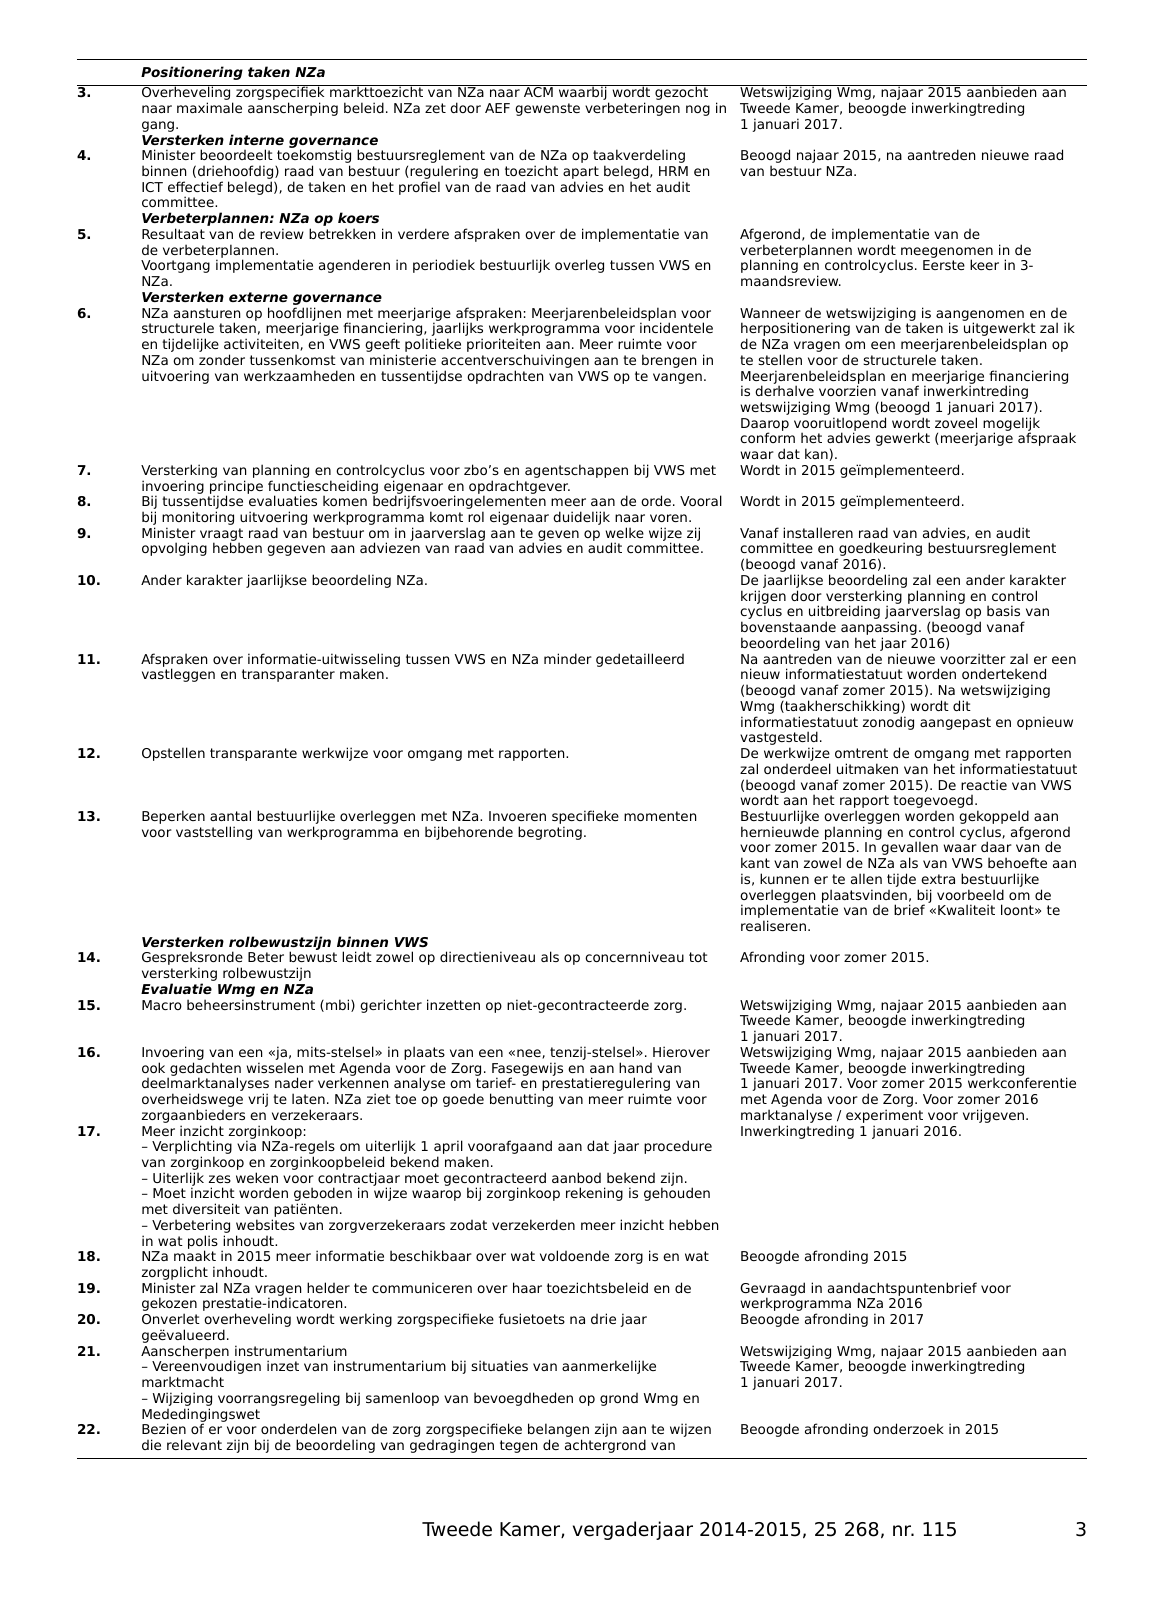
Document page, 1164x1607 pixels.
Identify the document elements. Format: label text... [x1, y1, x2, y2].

table_cell Vanaf installeren raad van advies, en audit committee en goedkeuring bestuursreglement (beoogd vanaf 2016). [734, 526, 1087, 573]
table_cell 15. [77, 998, 135, 1045]
table_cell NZa aansturen op hoofdlijnen met meerjarige afspraken: Meerjarenbeleidsplan voor structurele taken, meerjarige financiering, jaarlijks werkprogramma voor incidentele en tijdelijke activiteiten, en VWS geeft politieke prioriteiten aan. Meer ruimte voor NZa om zonder tussenkomst van ministerie accentverschuivingen aan te brengen in uitvoering van werkzaamheden en tussentijdse opdrachten van VWS op te vangen. [135, 305, 734, 463]
table_cell Bestuurlijke overleggen worden gekoppeld aan hernieuwde planning en control cyclus, afgerond voor zomer 2015. In gevallen waar daar van de kant van zowel de NZa als van VWS behoefte aan is, kunnen er te allen tijde extra bestuurlijke overleggen plaatsvinden, bij voorbeeld om de implementatie van de brief «Kwaliteit loont» te realiseren. [734, 809, 1087, 934]
table_cell Aanscherpen instrumentarium – Vereenvoudigen inzet van instrumentarium bij situaties van aanmerkelijke marktmacht – Wijziging voorrangsregeling bij samenloop van bevoegdheden op grond Wmg en Mededingingswet [135, 1344, 734, 1422]
table_cell 19. [77, 1281, 135, 1312]
table_cell 16. [77, 1045, 135, 1123]
table_cell Versterking van planning en controlcyclus voor zbo’s en agentschappen bij VWS met invoering principe functiescheiding eigenaar en opdrachtgever. [135, 463, 734, 494]
table_cell [77, 133, 135, 148]
table_cell Overheveling zorgspecifiek markttoezicht van NZa naar ACM waarbij wordt gezocht naar maximale aanscherping beleid. NZa zet door AEF gewenste verbeteringen nog in gang. [135, 86, 734, 132]
table_cell [734, 133, 1087, 148]
table_cell Onverlet overheveling wordt werking zorgspecifieke fusietoets na drie jaar geëvalueerd. [135, 1312, 734, 1343]
table_cell 4. [77, 148, 135, 211]
table_cell [734, 211, 1087, 227]
table_cell Minister vraagt raad van bestuur om in jaarverslag aan te geven op welke wijze zij opvolging hebben gegeven aan adviezen van raad van advies en audit committee. [135, 526, 734, 573]
table_cell Macro beheersinstrument (mbi) gerichter inzetten op niet-gecontracteerde zorg. [135, 998, 734, 1045]
table_cell 11. [77, 651, 135, 746]
table_cell Afspraken over informatie-uitwisseling tussen VWS en NZa minder gedetailleerd vastleggen en transparanter maken. [135, 651, 734, 746]
table_cell 7. [77, 463, 135, 494]
table_cell 21. [77, 1344, 135, 1422]
table_cell [77, 982, 135, 997]
table_cell Beoogde afronding in 2017 [734, 1312, 1087, 1343]
table_cell Beoogde afronding onderzoek in 2015 [734, 1422, 1087, 1458]
table_cell Evaluatie Wmg en NZa [135, 982, 734, 997]
table_cell Bij tussentijdse evaluaties komen bedrijfsvoeringelementen meer aan de orde. Vooral bij monitoring uitvoering werkprogramma komt rol eigenaar duidelijk naar voren. [135, 494, 734, 526]
table_cell 17. [77, 1123, 135, 1249]
table_cell Meer inzicht zorginkoop: – Verplichting via NZa-regels om uiterlijk 1 april voorafgaand aan dat jaar procedure van zorginkoop en zorginkoopbeleid bekend maken. – Uiterlijk zes weken voor contractjaar moet gecontracteerd aanbod bekend zijn. – Moet inzicht worden geboden in wijze waarop bij zorginkoop rekening is gehouden met diversiteit van patiënten. – Verbetering websites van zorgverzekeraars zodat verzekerden meer inzicht hebben in wat polis inhoudt. [135, 1123, 734, 1249]
table_cell Gespreksronde Beter bewust leidt zowel op directieniveau als op concernniveau tot versterking rolbewustzijn [135, 950, 734, 982]
table_cell [77, 935, 135, 950]
table_cell 13. [77, 809, 135, 934]
table_cell 10. [77, 573, 135, 651]
table_cell 3. [77, 86, 135, 132]
table_cell Beperken aantal bestuurlijke overleggen met NZa. Invoeren specifieke momenten voor vaststelling van werkprogramma en bijbehorende begroting. [135, 809, 734, 934]
table_cell 6. [77, 305, 135, 463]
table_cell Invoering van een «ja, mits-stelsel» in plaats van een «nee, tenzij-stelsel». Hierover ook gedachten wisselen met Agenda voor de Zorg. Fasegewijs en aan hand van deelmarktanalyses nader verkennen analyse om tarief- en prestatieregulering van overheidswege vrij te laten. NZa ziet toe op goede benutting van meer ruimte voor zorgaanbieders en verzekeraars. [135, 1045, 734, 1123]
table_cell [734, 935, 1087, 950]
table_cell Wordt in 2015 geïmplementeerd. [734, 463, 1087, 494]
table_cell [77, 211, 135, 227]
table_cell 14. [77, 950, 135, 982]
table_cell Opstellen transparante werkwijze voor omgang met rapporten. [135, 746, 734, 809]
table_cell Verbeterplannen: NZa op koers [135, 211, 734, 227]
table_cell Afgerond, de implementatie van de verbeterplannen wordt meegenomen in de planning en controlcyclus. Eerste keer in 3-maandsreview. [734, 227, 1087, 290]
table_cell Wetswijziging Wmg, najaar 2015 aanbieden aan Tweede Kamer, beoogde inwerkingtreding 1 januari 2017. Voor zomer 2015 werkconferentie met Agenda voor de Zorg. Voor zomer 2016 marktanalyse / experiment voor vrijgeven. [734, 1045, 1087, 1123]
table_cell De werkwijze omtrent de omgang met rapporten zal onderdeel uitmaken van het informatiestatuut (beoogd vanaf zomer 2015). De reactie van VWS wordt aan het rapport toegevoegd. [734, 746, 1087, 809]
table_cell Ander karakter jaarlijkse beoordeling NZa. [135, 573, 734, 651]
table_cell NZa maakt in 2015 meer informatie beschikbaar over wat voldoende zorg is en wat zorgplicht inhoudt. [135, 1249, 734, 1281]
table_cell [734, 982, 1087, 997]
table_cell Wetswijziging Wmg, najaar 2015 aanbieden aan Tweede Kamer, beoogde inwerkingtreding 1 januari 2017. [734, 1344, 1087, 1422]
table_cell Minister zal NZa vragen helder te communiceren over haar toezichtsbeleid en de gekozen prestatie-indicatoren. [135, 1281, 734, 1312]
table_cell Wordt in 2015 geïmplementeerd. [734, 494, 1087, 526]
table_cell Inwerkingtreding 1 januari 2016. [734, 1123, 1087, 1249]
table_cell [734, 290, 1087, 305]
table_header [77, 60, 135, 85]
table_cell Resultaat van de review betrekken in verdere afspraken over de implementatie van de verbeterplannen. Voortgang implementatie agenderen in periodiek bestuurlijk overleg tussen VWS en NZa. [135, 227, 734, 290]
table_cell Na aantreden van de nieuwe voorzitter zal er een nieuw informatiestatuut worden ondertekend (beoogd vanaf zomer 2015). Na wetswijziging Wmg (taakherschikking) wordt dit informatiestatuut zonodig aangepast en opnieuw vastgesteld. [734, 651, 1087, 746]
table_cell 18. [77, 1249, 135, 1281]
table_cell 9. [77, 526, 135, 573]
table_cell Versterken interne governance [135, 133, 734, 148]
table_cell De jaarlijkse beoordeling zal een ander karakter krijgen door versterking planning en control cyclus en uitbreiding jaarverslag op basis van bovenstaande aanpassing. (beoogd vanaf beoordeling van het jaar 2016) [734, 573, 1087, 651]
table_cell Beoogde afronding 2015 [734, 1249, 1087, 1281]
table_cell 12. [77, 746, 135, 809]
table_cell 22. [77, 1422, 135, 1458]
table_cell Versterken rolbewustzijn binnen VWS [135, 935, 734, 950]
table_cell Wetswijziging Wmg, najaar 2015 aanbieden aan Tweede Kamer, beoogde inwerkingtreding 1 januari 2017. [734, 86, 1087, 132]
table_cell [77, 290, 135, 305]
table_cell 5. [77, 227, 135, 290]
table_cell Gevraagd in aandachtspuntenbrief voor werkprogramma NZa 2016 [734, 1281, 1087, 1312]
table_cell Wanneer de wetswijziging is aangenomen en de herpositionering van de taken is uitgewerkt zal ik de NZa vragen om een meerjarenbeleidsplan op te stellen voor de structurele taken. Meerjarenbeleidsplan en meerjarige financiering is derhalve voorzien vanaf inwerkintreding wetswijziging Wmg (beoogd 1 januari 2017). Daarop vooruitlopend wordt zoveel mogelijk conform het advies gewerkt (meerjarige afspraak waar dat kan). [734, 305, 1087, 463]
table_cell 20. [77, 1312, 135, 1343]
table_cell 8. [77, 494, 135, 526]
table_header Positionering taken NZa [135, 60, 734, 85]
table_cell Wetswijziging Wmg, najaar 2015 aanbieden aan Tweede Kamer, beoogde inwerkingtreding 1 januari 2017. [734, 998, 1087, 1045]
table_cell Bezien of er voor onderdelen van de zorg zorgspecifieke belangen zijn aan te wijzen die relevant zijn bij de beoordeling van gedragingen tegen de achtergrond van [135, 1422, 734, 1458]
table_cell Versterken externe governance [135, 290, 734, 305]
table_cell Afronding voor zomer 2015. [734, 950, 1087, 982]
table_header [734, 60, 1087, 85]
table_cell Beoogd najaar 2015, na aantreden nieuwe raad van bestuur NZa. [734, 148, 1087, 211]
table_cell Minister beoordeelt toekomstig bestuursreglement van de NZa op taakverdeling binnen (driehoofdig) raad van bestuur (regulering en toezicht apart belegd, HRM en ICT effectief belegd), de taken en het profiel van de raad van advies en het audit committee. [135, 148, 734, 211]
